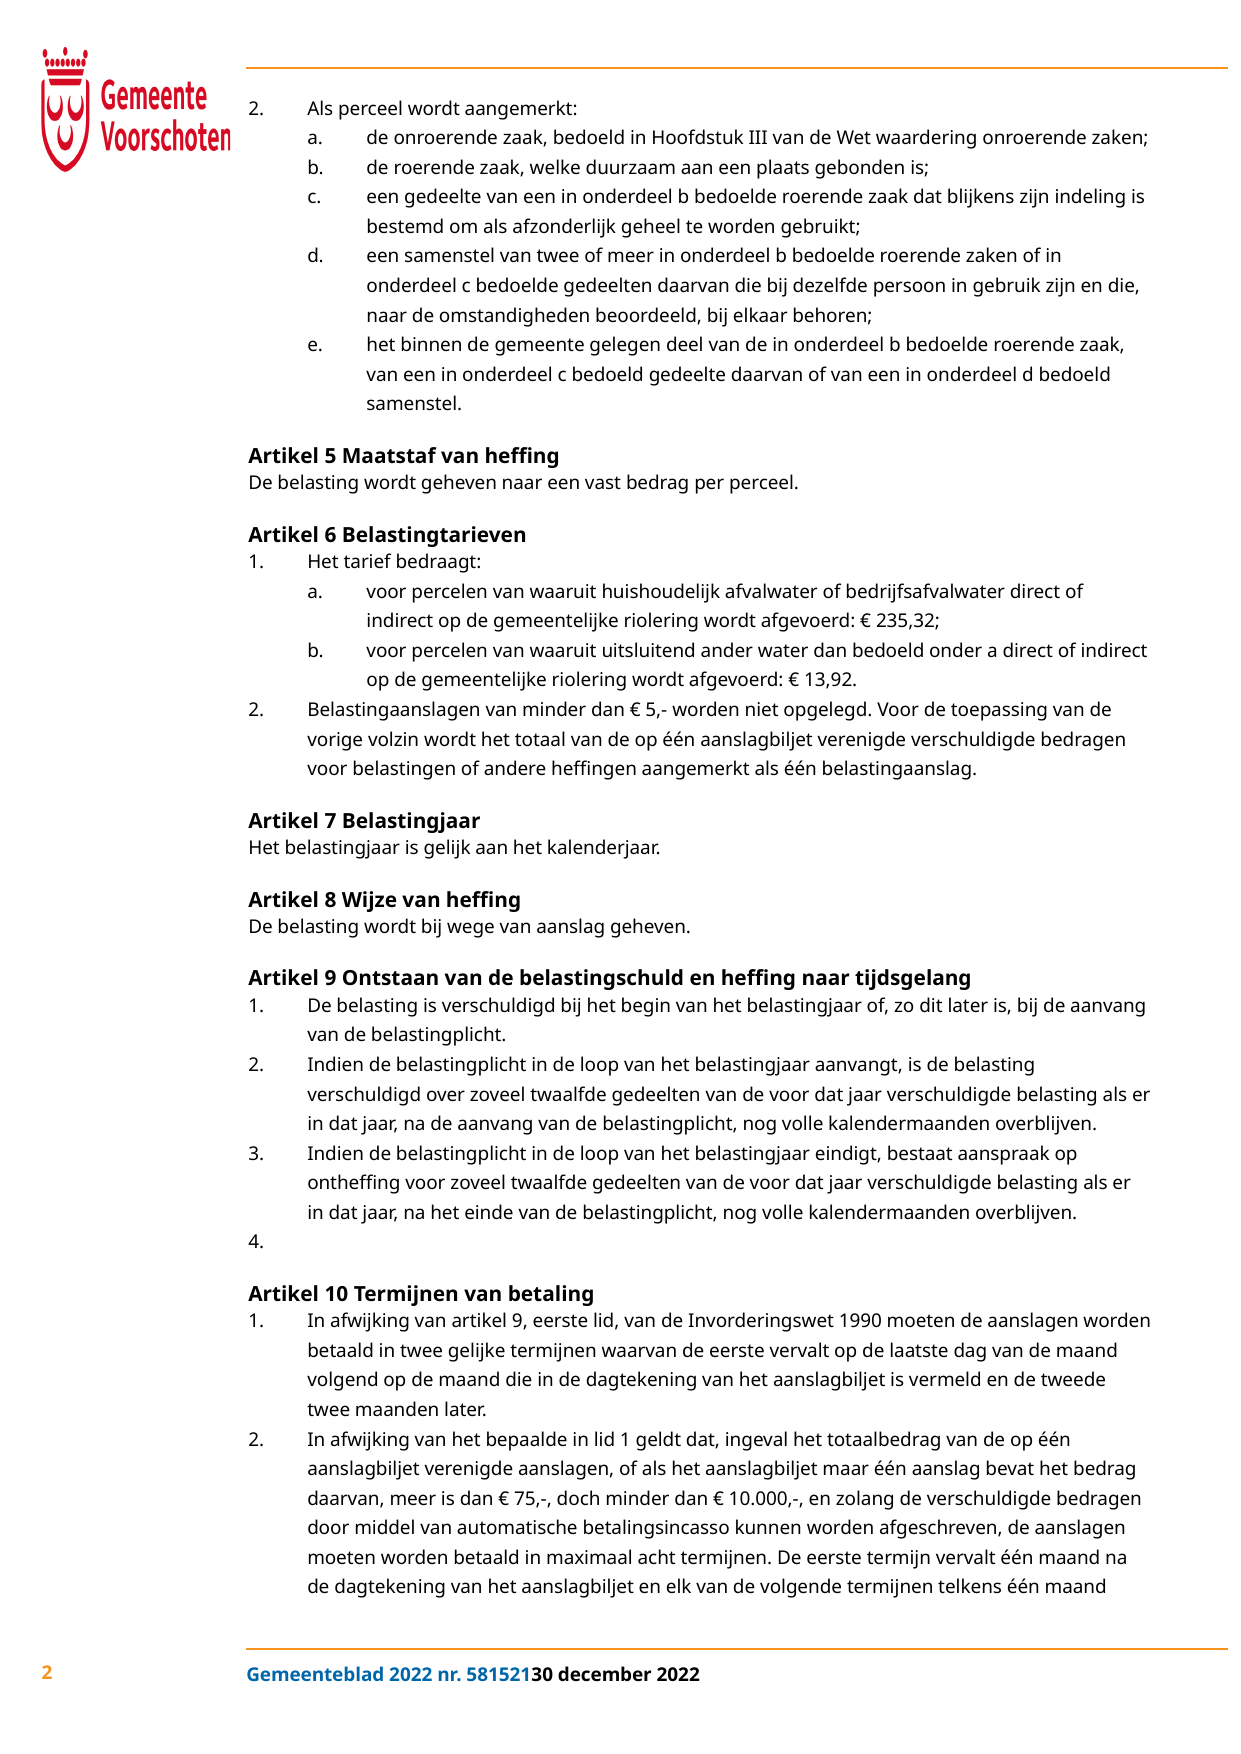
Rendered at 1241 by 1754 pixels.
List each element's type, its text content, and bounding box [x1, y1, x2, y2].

list de roerende zaak, welke duurzaam aan een plaats gebonden is; [307, 154, 1152, 180]
list voor percelen van waaruit uitsluitend ander water dan bedoeld onder a direct of indirect op de gemeentelijke riolering wordt afgevoerd: € 13,92. [307, 637, 1152, 692]
text Artikel 9 Ontstaan van de belastingschuld en heffing naar tijdsgelang [248, 963, 1152, 992]
list de onroerende zaak, bedoeld in Hoofdstuk III van de Wet waardering onroerende zaken; [307, 124, 1152, 150]
list In afwijking van artikel 9, eerste lid, van de Invorderingswet 1990 moeten de aanslagen worden betaald in twee gelijke termijnen waarvan de eerste vervalt op de laatste dag van de maand volgend op de maand die in de dagtekening van het aanslagbiljet is vermeld en de tweede twee maanden later. [248, 1307, 1152, 1422]
text De belasting wordt bij wege van aanslag geheven. [248, 913, 1152, 939]
picture [41, 47, 231, 172]
list voor percelen van waaruit huishoudelijk afvalwater of bedrijfsafvalwater direct of indirect op de gemeentelijke riolering wordt afgevoerd: € 235,32; [307, 578, 1152, 633]
list In afwijking van het bepaalde in lid 1 geldt dat, ingeval het totaalbedrag van de op één aanslagbiljet verenigde aanslagen, of als het aanslagbiljet maar één aanslag bevat het bedrag daarvan, meer is dan € 75,-, doch minder dan € 10.000,-, en zolang de verschuldigde bedragen door middel van automatische betalingsincasso kunnen worden afgeschreven, de aanslagen moeten worden betaald in maximaal acht termijnen. De eerste termijn vervalt één maand na de dagtekening van het aanslagbiljet en elk van de volgende termijnen telkens één maand [248, 1426, 1152, 1599]
list een samenstel van twee of meer in onderdeel b bedoelde roerende zaken of in onderdeel c bedoelde gedeelten daarvan die bij dezelfde persoon in gebruik zijn en die, naar de omstandigheden beoordeeld, bij elkaar behoren; [307, 243, 1152, 328]
text Artikel 6 Belastingtarieven [248, 520, 1152, 548]
list Het tarief bedraagt: [248, 548, 1152, 574]
text Artikel 10 Termijnen van betaling [248, 1279, 1152, 1307]
text Artikel 5 Maatstaf van heffing [248, 441, 1152, 469]
text Het belastingjaar is gelijk aan het kalenderjaar. [248, 834, 1152, 860]
text De belasting wordt geheven naar een vast bedrag per perceel. [248, 469, 1152, 495]
list een gedeelte van een in onderdeel b bedoelde roerende zaak dat blijkens zijn indeling is bestemd om als afzonderlijk geheel te worden gebruikt; [307, 183, 1152, 239]
text Artikel 7 Belastingjaar [248, 806, 1152, 834]
list Als perceel wordt aangemerkt: [248, 95, 1152, 121]
list het binnen de gemeente gelegen deel van de in onderdeel b bedoelde roerende zaak, van een in onderdeel c bedoeld gedeelte daarvan of van een in onderdeel d bedoeld samenstel. [307, 331, 1152, 416]
list Indien de belastingplicht in de loop van het belastingjaar aanvangt, is de belasting verschuldigd over zoveel twaalfde gedeelten van de voor dat jaar verschuldigde belasting als er in dat jaar, na de aanvang van de belastingplicht, nog volle kalendermaanden overblijven. [248, 1051, 1152, 1136]
text Artikel 8 Wijze van heffing [248, 885, 1152, 913]
list De belasting is verschuldigd bij het begin van het belastingjaar of, zo dit later is, bij de aanvang van de belastingplicht. [248, 992, 1152, 1047]
list Indien de belastingplicht in de loop van het belastingjaar eindigt, bestaat aanspraak op ontheffing voor zoveel twaalfde gedeelten van de voor dat jaar verschuldigde belasting als er in dat jaar, na het einde van de belastingplicht, nog volle kalendermaanden overblijven. [248, 1140, 1152, 1225]
list Belastingaanslagen van minder dan € 5,- worden niet opgelegd. Voor de toepassing van de vorige volzin wordt het totaal van de op één aanslagbiljet verenigde verschuldigde bedragen voor belastingen of andere heffingen aangemerkt als één belastingaanslag. [248, 696, 1152, 781]
